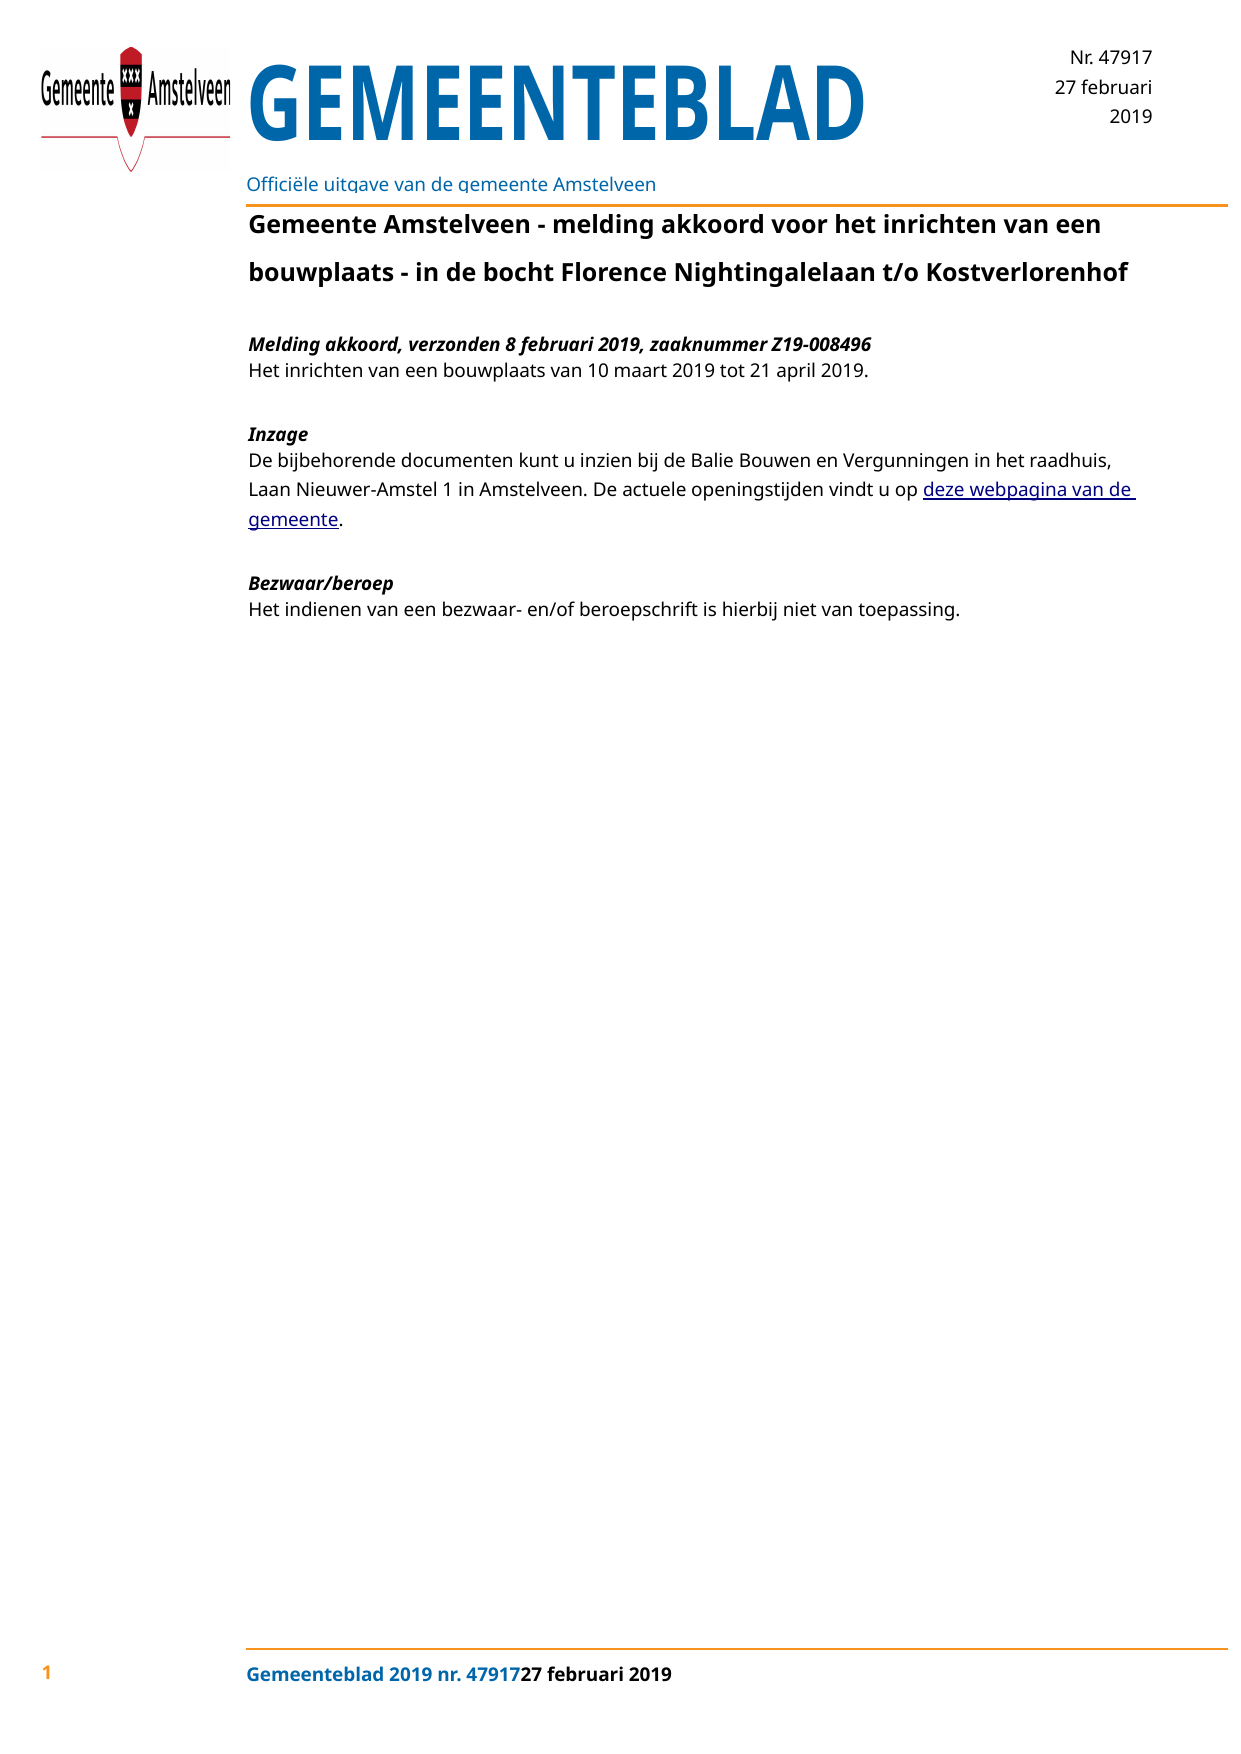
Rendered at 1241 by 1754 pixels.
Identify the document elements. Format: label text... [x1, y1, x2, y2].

text Inzage [248, 421, 1152, 447]
text Gemeente Amstelveen - melding akkoord voor het inrichten van een bouwplaats - in de bocht Florence Nightingalelaan t/o Kostverlorenhof [248, 207, 1152, 288]
text Het inrichten van een bouwplaats van 10 maart 2019 tot 21 april 2019. [248, 357, 1152, 383]
text Het indienen van een bezwaar- en/of beroepschrift is hierbij niet van toepassing. [248, 596, 1152, 621]
text De bijbehorende documenten kunt u inzien bij de Balie Bouwen en Vergunningen in het raadhuis, Laan Nieuwer-Amstel 1 in Amstelveen. De actuele openingstijden vindt u op deze webpagina van de gemeente. [248, 447, 1152, 532]
picture [41, 47, 231, 172]
text Bezwaar/beroep [248, 570, 1152, 596]
text Melding akkoord, verzonden 8 februari 2019, zaaknummer Z19-008496 [248, 331, 1152, 357]
